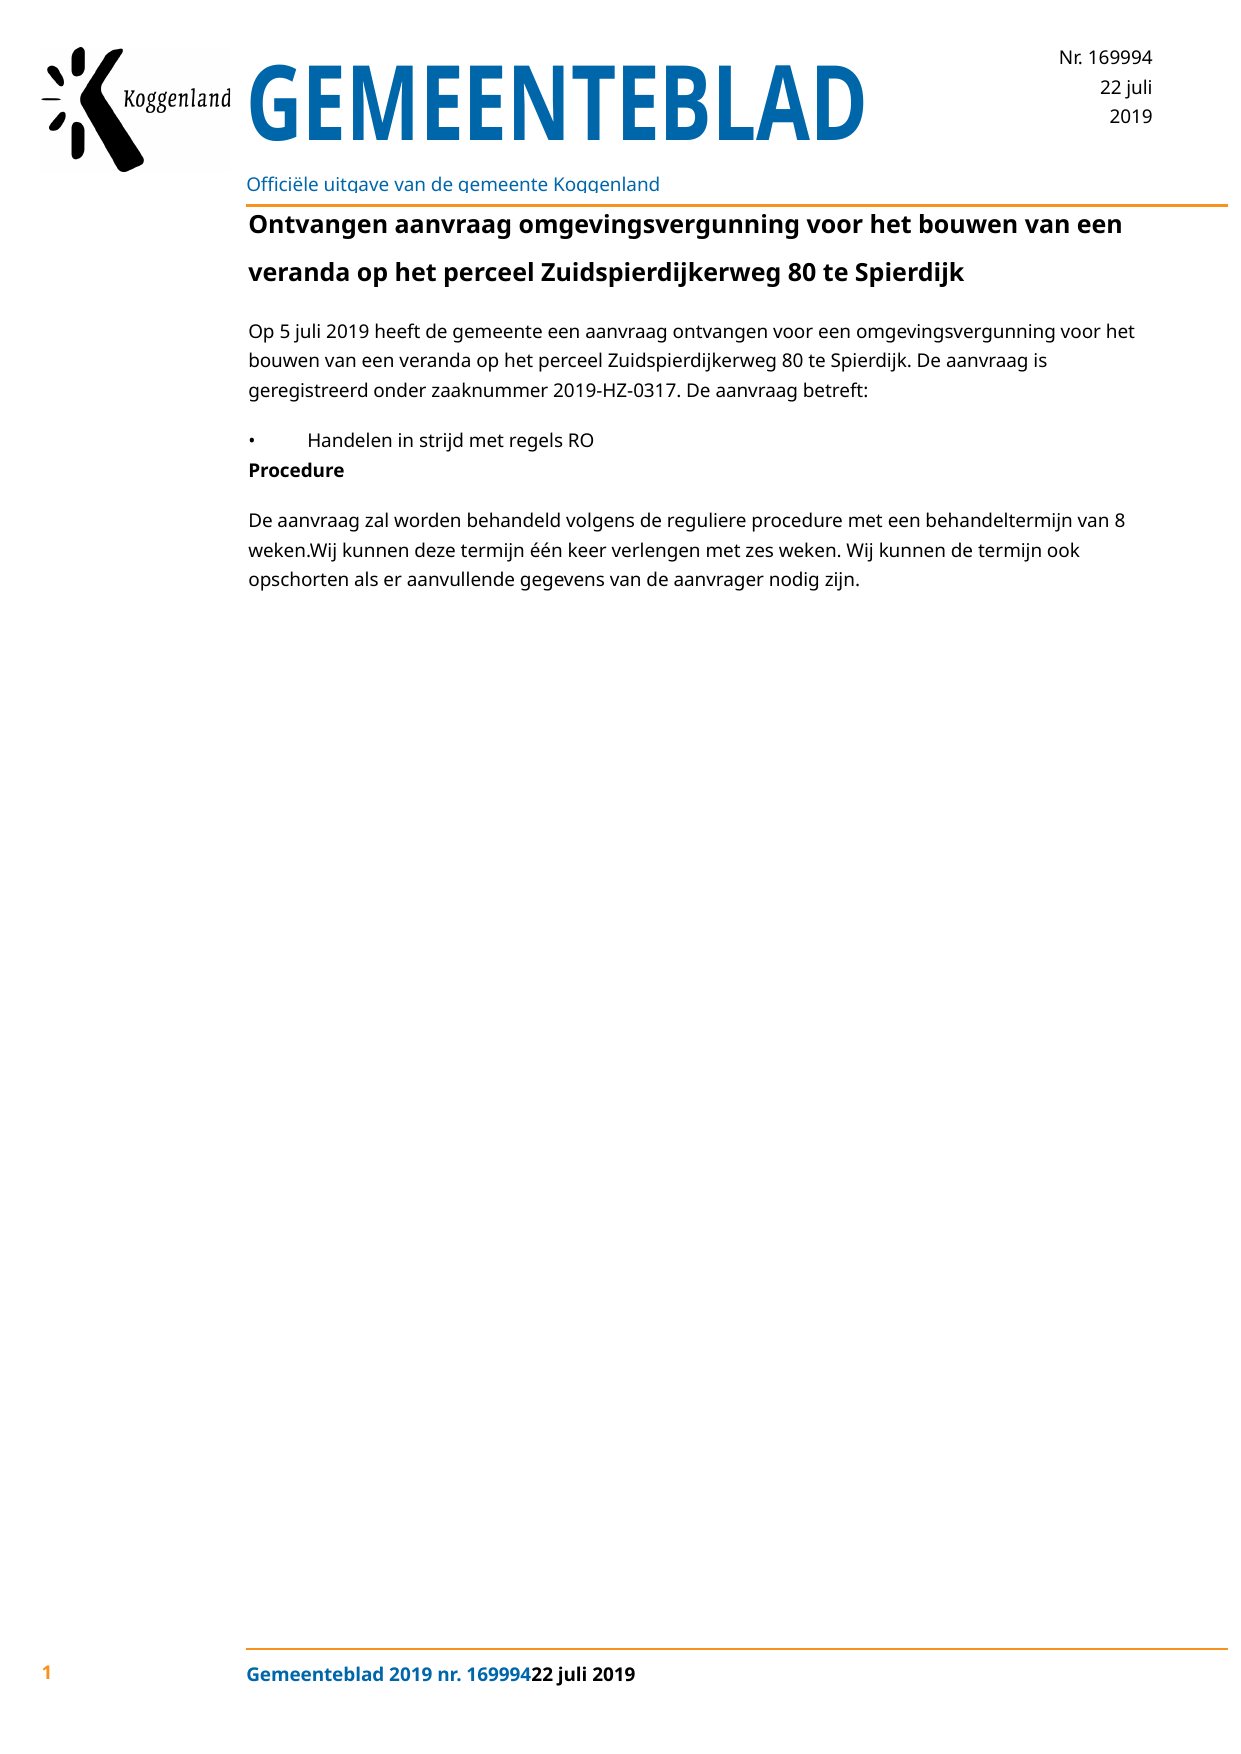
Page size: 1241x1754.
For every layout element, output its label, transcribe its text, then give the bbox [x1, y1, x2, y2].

text De aanvraag zal worden behandeld volgens de reguliere procedure met een behandeltermijn van 8 weken.Wij kunnen deze termijn één keer verlengen met zes weken. Wij kunnen de termijn ook opschorten als er aanvullende gegevens van de aanvrager nodig zijn. [248, 507, 1152, 592]
text Op 5 juli 2019 heeft de gemeente een aanvraag ontvangen voor een omgevingsvergunning voor het bouwen van een veranda op het perceel Zuidspierdijkerweg 80 te Spierdijk. De aanvraag is geregistreerd onder zaaknummer 2019-HZ-0317. De aanvraag betreft: [248, 318, 1152, 403]
text Ontvangen aanvraag omgevingsvergunning voor het bouwen van een veranda op het perceel Zuidspierdijkerweg 80 te Spierdijk [248, 207, 1152, 288]
picture [41, 47, 231, 172]
list Handelen in strijd met regels RO [248, 427, 1152, 453]
text Procedure [248, 457, 1152, 483]
